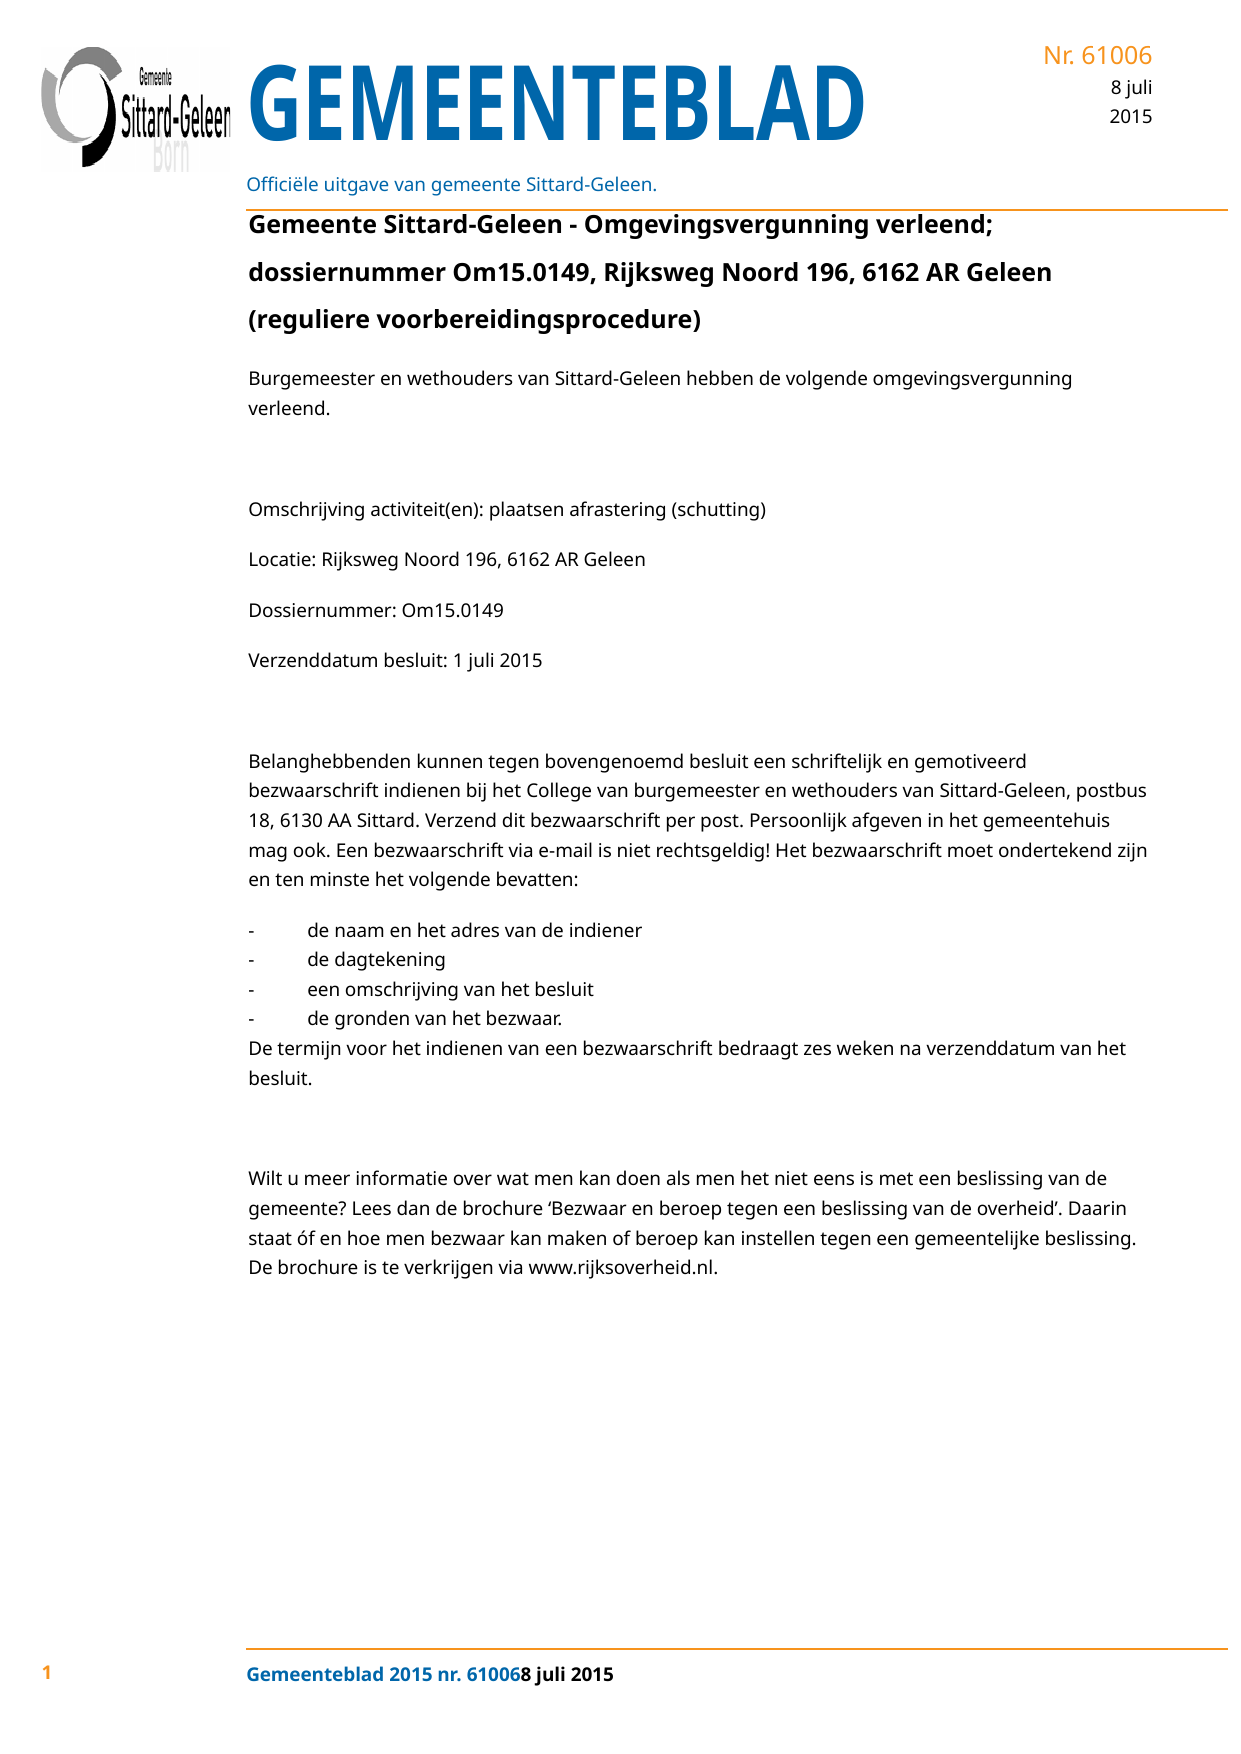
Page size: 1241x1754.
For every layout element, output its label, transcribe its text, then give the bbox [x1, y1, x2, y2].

list de gronden van het bezwaar. [248, 1006, 1152, 1031]
text Wilt u meer informatie over wat men kan doen als men het niet eens is met een beslissing van de gemeente? Lees dan de brochure ‘Bezwaar en beroep tegen een beslissing van de overheid’. Daarin staat óf en hoe men bezwaar kan maken of beroep kan instellen tegen een gemeentelijke beslissing. De brochure is te verkrijgen via www.rijksoverheid.nl. [248, 1166, 1152, 1280]
list een omschrijving van het besluit [248, 976, 1152, 1002]
text Verzenddatum besluit: 1 juli 2015 [248, 647, 1152, 673]
text De termijn voor het indienen van een bezwaarschrift bedraagt zes weken na verzenddatum van het besluit. [248, 1035, 1152, 1090]
list de naam en het adres van de indiener [248, 917, 1152, 942]
text Locatie: Rijksweg Noord 196, 6162 AR Geleen [248, 546, 1152, 572]
text Burgemeester en wethouders van Sittard-Geleen hebben de volgende omgevingsvergunning verleend. [248, 366, 1152, 421]
picture [41, 47, 231, 172]
text Dossiernummer: Om15.0149 [248, 597, 1152, 622]
list de dagtekening [248, 946, 1152, 972]
text Gemeente Sittard-Geleen - Omgevingsvergunning verleend; dossiernummer Om15.0149, Rijksweg Noord 196, 6162 AR Geleen (reguliere voorbereidingsprocedure) [248, 211, 1152, 336]
text Omschrijving activiteit(en): plaatsen afrastering (schutting) [248, 496, 1152, 522]
text Belanghebbenden kunnen tegen bovengenoemd besluit een schriftelijk en gemotiveerd bezwaarschrift indienen bij het College van burgemeester en wethouders van Sittard-Geleen, postbus 18, 6130 AA Sittard. Verzend dit bezwaarschrift per post. Persoonlijk afgeven in het gemeentehuis mag ook. Een bezwaarschrift via e-mail is niet rechtsgeldig! Het bezwaarschrift moet ondertekend zijn en ten minste het volgende bevatten: [248, 748, 1152, 892]
